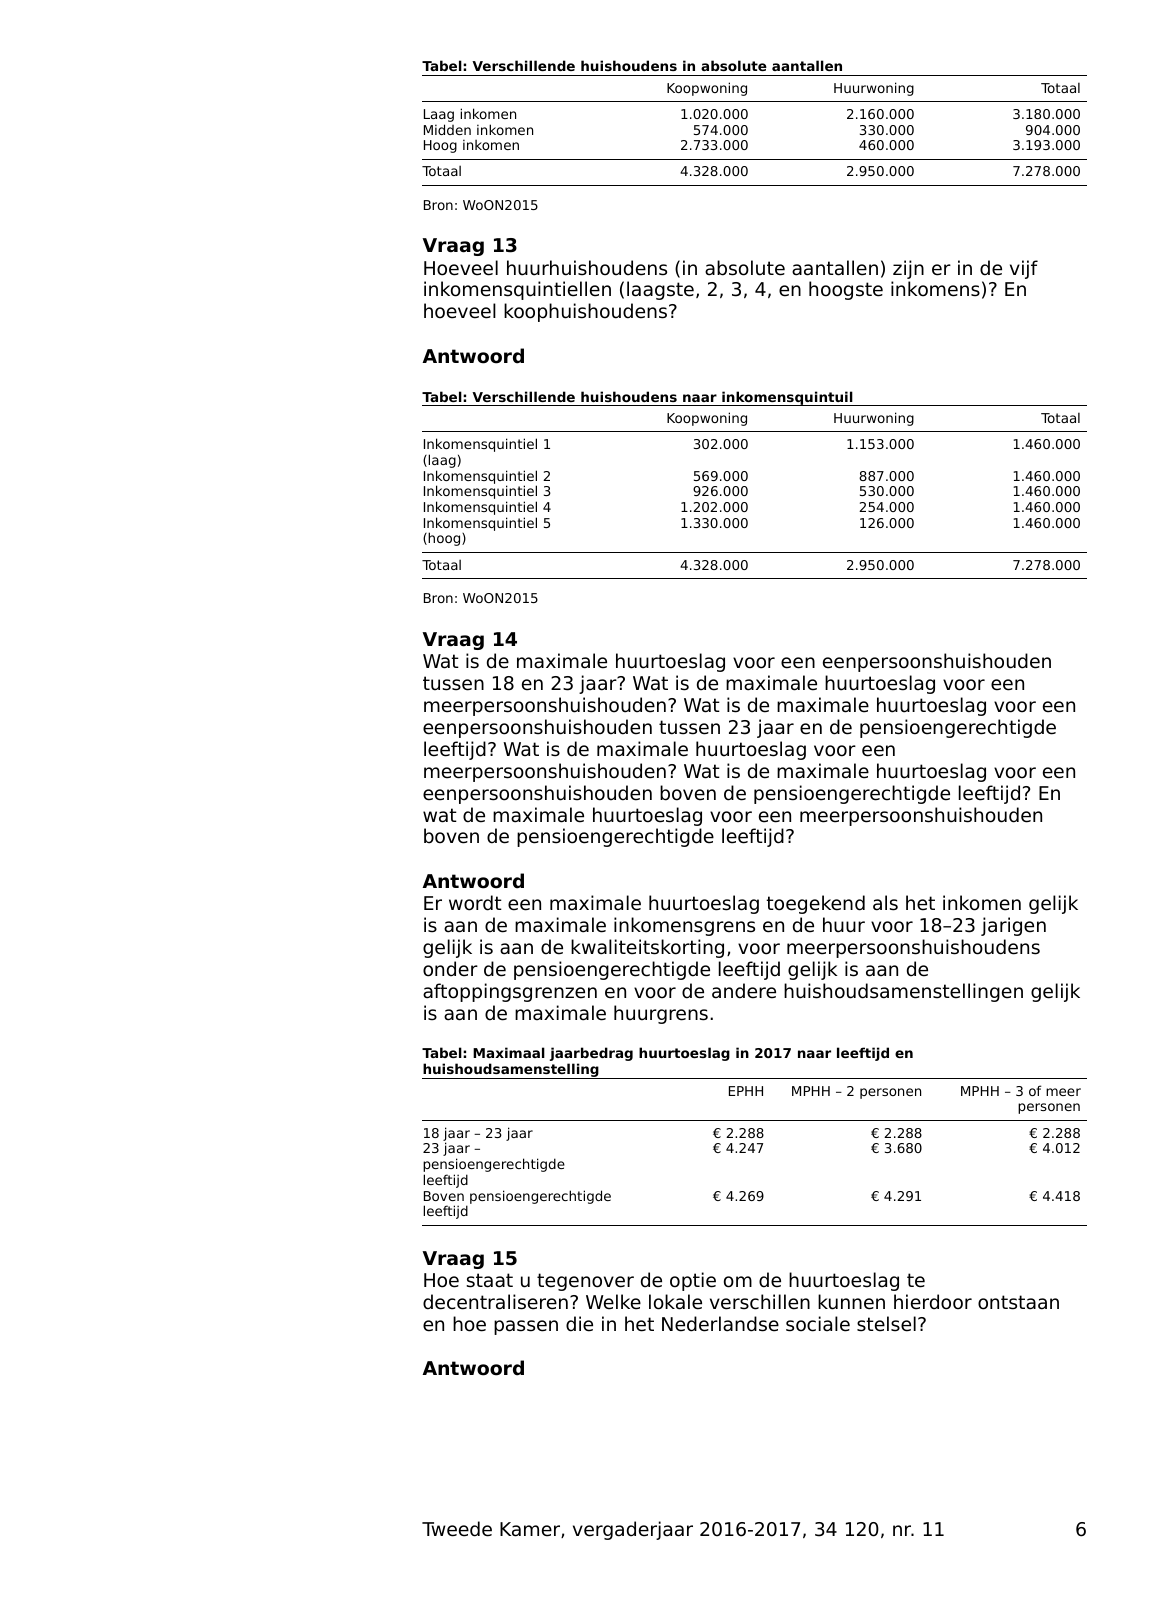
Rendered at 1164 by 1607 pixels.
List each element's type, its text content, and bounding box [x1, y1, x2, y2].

table_cell Totaal [422, 160, 588, 185]
table_cell 530.000 [754, 484, 921, 500]
text Vraag 15 [422, 1248, 1087, 1270]
table_cell Inkomensquintiel 4 [422, 500, 588, 516]
table_cell EPHH [612, 1079, 770, 1120]
table_cell 1.460.000 [921, 484, 1087, 500]
table_cell 1.460.000 [921, 500, 1087, 516]
table_cell 460.000 [754, 138, 921, 158]
table_cell 2.950.000 [754, 553, 921, 578]
table_cell € 2.288 [770, 1121, 928, 1141]
text Antwoord [422, 1358, 1087, 1380]
table_cell Totaal [921, 76, 1087, 101]
text Antwoord [422, 871, 1087, 893]
table_cell 18 jaar – 23 jaar [422, 1121, 612, 1141]
table_cell € 2.288 [612, 1121, 770, 1141]
table_cell 569.000 [588, 469, 754, 484]
text Wat is de maximale huurtoeslag voor een eenpersoonshuishouden tussen 18 en 23 jaar? Wat is de maximale huurtoeslag voor een meerpersoonshuishouden? Wat is de maximale huurtoeslag voor een eenpersoonshuishouden tussen 23 jaar en de pensioengerechtigde leeftijd? Wat is de maximale huurtoeslag voor een meerpersoonshuishouden? Wat is de maximale huurtoeslag voor een eenpersoonshuishouden boven de pensioengerechtigde leeftijd? En wat de maximale huurtoeslag voor een meerpersoonshuishouden boven de pensioengerechtigde leeftijd? [422, 651, 1087, 848]
table_cell 1.330.000 [588, 516, 754, 552]
table_cell Koopwoning [588, 76, 754, 101]
table_cell 3.193.000 [921, 138, 1087, 158]
table_cell € 4.247 [612, 1141, 770, 1188]
table_cell 1.460.000 [921, 432, 1087, 468]
table_cell 254.000 [754, 500, 921, 516]
table_cell 887.000 [754, 469, 921, 484]
text Vraag 14 [422, 629, 1087, 651]
table_cell Totaal [921, 406, 1087, 431]
text Antwoord [422, 346, 1087, 367]
table_cell Totaal [422, 553, 588, 578]
table_cell € 4.012 [928, 1141, 1087, 1188]
table_cell Bron: WoON2015 [422, 186, 1087, 213]
table_cell Inkomensquintiel 5 (hoog) [422, 516, 588, 552]
table_cell [422, 1079, 612, 1120]
table_cell 2.160.000 [754, 102, 921, 122]
table_cell 1.202.000 [588, 500, 754, 516]
text Vraag 13 [422, 235, 1087, 257]
table_header Tabel: Verschillende huishoudens naar inkomensquintuil [422, 389, 1087, 405]
table_cell Bron: WoON2015 [422, 579, 1087, 606]
table_cell 904.000 [921, 123, 1087, 138]
table_cell Laag inkomen [422, 102, 588, 122]
table_header Tabel: Maximaal jaarbedrag huurtoeslag in 2017 naar leeftijd en huishoudsamenstelling [422, 1046, 1087, 1078]
table_cell [422, 406, 588, 431]
table_cell Huurwoning [754, 406, 921, 431]
table_cell 23 jaar – pensioengerechtigde leeftijd [422, 1141, 612, 1188]
table_cell 7.278.000 [921, 553, 1087, 578]
table_cell 7.278.000 [921, 160, 1087, 185]
text Hoe staat u tegenover de optie om de huurtoeslag te decentraliseren? Welke lokale verschillen kunnen hierdoor ontstaan en hoe passen die in het Nederlandse sociale stelsel? [422, 1270, 1087, 1336]
table_cell 574.000 [588, 123, 754, 138]
table_cell 926.000 [588, 484, 754, 500]
table_cell Inkomensquintiel 2 [422, 469, 588, 484]
table_cell 4.328.000 [588, 553, 754, 578]
table_cell € 4.269 [612, 1188, 770, 1224]
table_cell 330.000 [754, 123, 921, 138]
table_header Tabel: Verschillende huishoudens in absolute aantallen [422, 59, 1087, 75]
table_cell 3.180.000 [921, 102, 1087, 122]
table_cell Midden inkomen [422, 123, 588, 138]
table_cell Inkomensquintiel 1 (laag) [422, 432, 588, 468]
table_cell Huurwoning [754, 76, 921, 101]
table_cell € 4.291 [770, 1188, 928, 1224]
table_cell 2.950.000 [754, 160, 921, 185]
table_cell 126.000 [754, 516, 921, 552]
table_cell € 4.418 [928, 1188, 1087, 1224]
table_cell 1.460.000 [921, 516, 1087, 552]
text Er wordt een maximale huurtoeslag toegekend als het inkomen gelijk is aan de maximale inkomensgrens en de huur voor 18–23 jarigen gelijk is aan de kwaliteitskorting, voor meerpersoonshuishoudens onder de pensioengerechtigde leeftijd gelijk is aan de aftoppingsgrenzen en voor de andere huishoudsamenstellingen gelijk is aan de maximale huurgrens. [422, 893, 1087, 1024]
table_cell 2.733.000 [588, 138, 754, 158]
table_cell Inkomensquintiel 3 [422, 484, 588, 500]
table_cell [422, 76, 588, 101]
table_cell 1.020.000 [588, 102, 754, 122]
text Hoeveel huurhuishoudens (in absolute aantallen) zijn er in de vijf inkomensquintiellen (laagste, 2, 3, 4, en hoogste inkomens)? En hoeveel koophuishoudens? [422, 257, 1087, 323]
table_cell 1.153.000 [754, 432, 921, 468]
table_cell 4.328.000 [588, 160, 754, 185]
table_cell Hoog inkomen [422, 138, 588, 158]
table_cell 1.460.000 [921, 469, 1087, 484]
table_cell € 3.680 [770, 1141, 928, 1188]
table_cell Boven pensioengerechtigde leeftijd [422, 1188, 612, 1224]
table_cell MPHH – 3 of meer personen [928, 1079, 1087, 1120]
table_cell Koopwoning [588, 406, 754, 431]
table_cell € 2.288 [928, 1121, 1087, 1141]
table_cell 302.000 [588, 432, 754, 468]
table_cell MPHH – 2 personen [770, 1079, 928, 1120]
